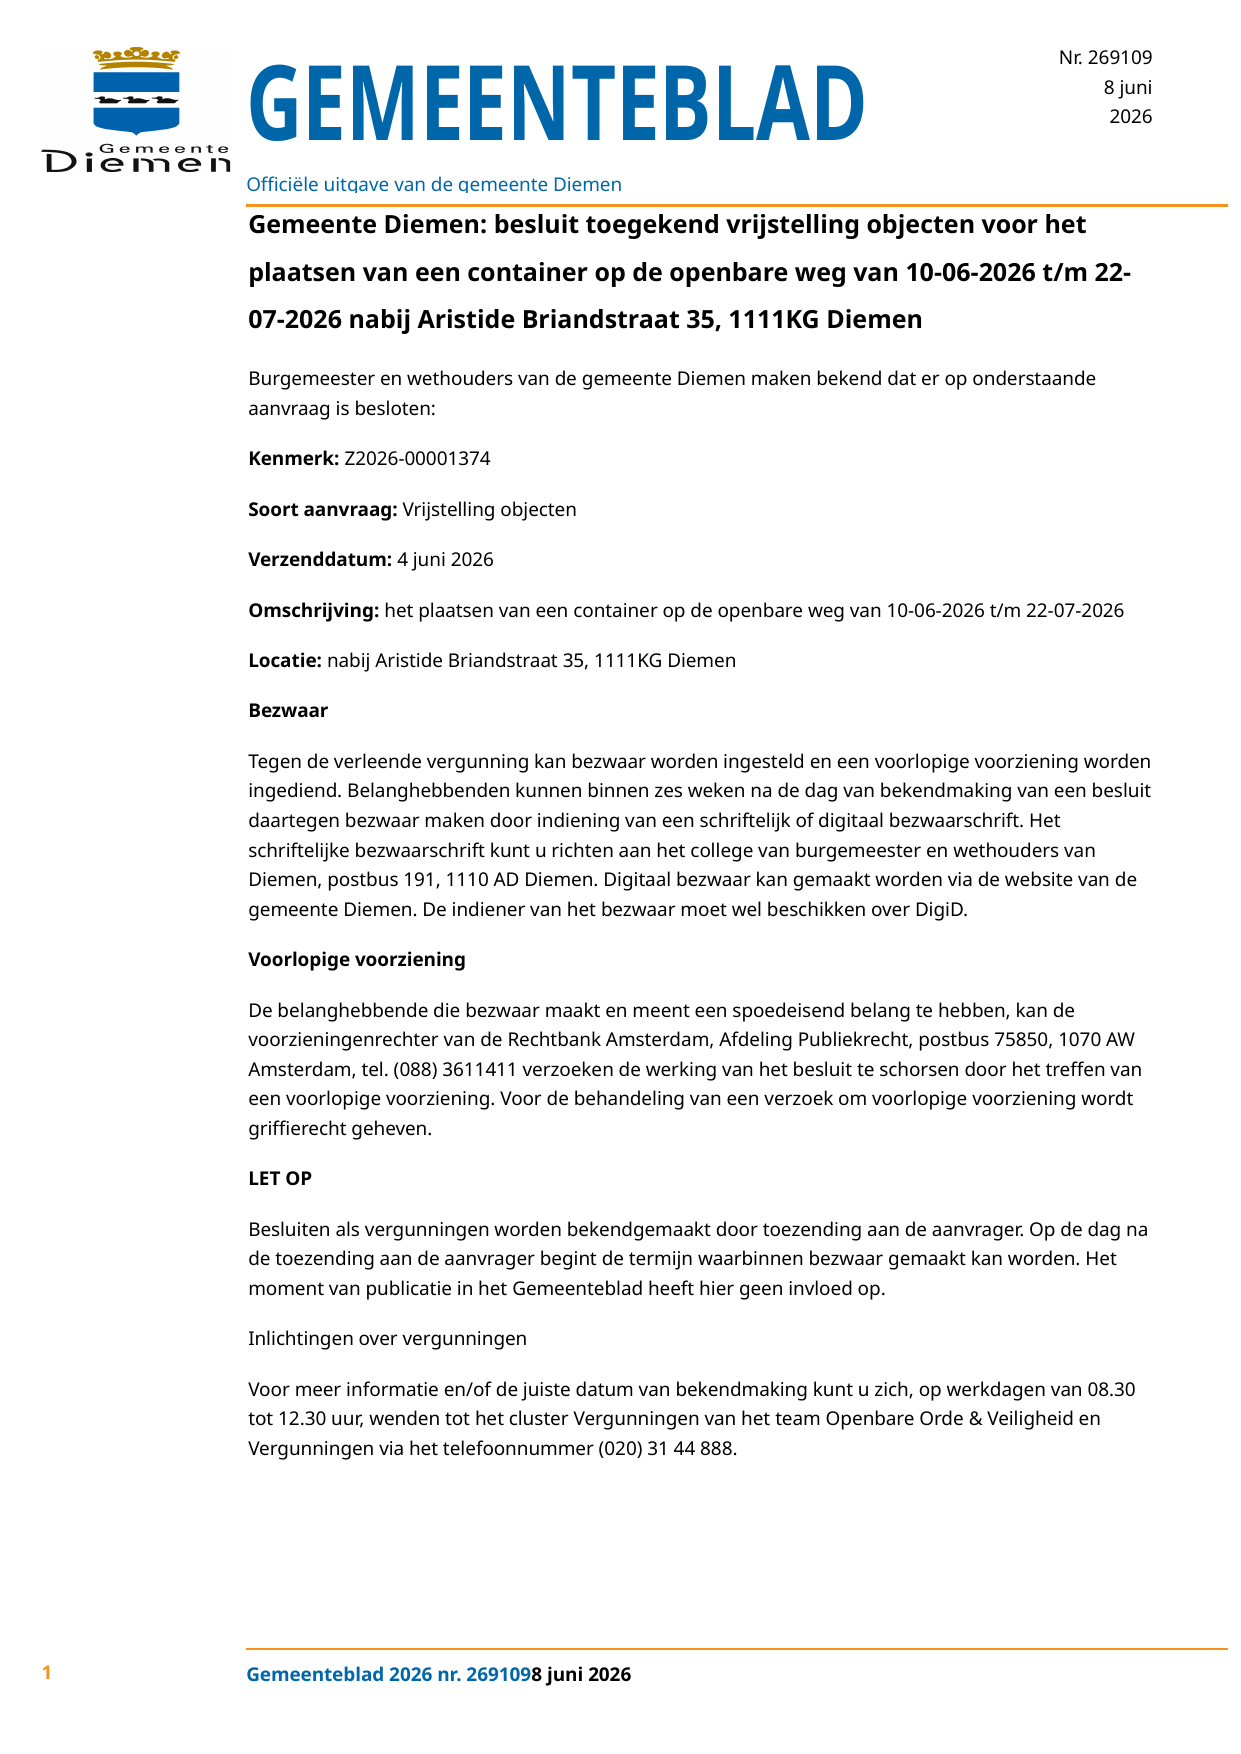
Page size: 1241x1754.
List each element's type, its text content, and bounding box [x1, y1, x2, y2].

text LET OP [248, 1166, 1152, 1191]
text Bezwaar [248, 698, 1152, 723]
text Soort aanvraag: Vrijstelling objecten [248, 496, 1152, 522]
picture [41, 47, 231, 172]
text De belanghebbende die bezwaar maakt en meent een spoedeisend belang te hebben, kan de voorzieningenrechter van de Rechtbank Amsterdam, Afdeling Publiekrecht, postbus 75850, 1070 AW Amsterdam, tel. (088) 3611411 verzoeken de werking van het besluit te schorsen door het treffen van een voorlopige voorziening. Voor de behandeling van een verzoek om voorlopige voorziening wordt griffierecht geheven. [248, 997, 1152, 1141]
text Besluiten als vergunningen worden bekendgemaakt door toezending aan de aanvrager. Op de dag na de toezending aan de aanvrager begint de termijn waarbinnen bezwaar gemaakt kan worden. Het moment van publicatie in het Gemeenteblad heeft hier geen invloed op. [248, 1216, 1152, 1301]
text Voor meer informatie en/of de juiste datum van bekendmaking kunt u zich, op werkdagen van 08.30 tot 12.30 uur, wenden tot het cluster Vergunningen van het team Openbare Orde & Veiligheid en Vergunningen via het telefoonnummer (020) 31 44 888. [248, 1376, 1152, 1461]
text Tegen de verleende vergunning kan bezwaar worden ingesteld en een voorlopige voorziening worden ingediend. Belanghebbenden kunnen binnen zes weken na de dag van bekendmaking van een besluit daartegen bezwaar maken door indiening van een schriftelijk of digitaal bezwaarschrift. Het schriftelijke bezwaarschrift kunt u richten aan het college van burgemeester en wethouders van Diemen, postbus 191, 1110 AD Diemen. Digitaal bezwaar kan gemaakt worden via de website van de gemeente Diemen. De indiener van het bezwaar moet wel beschikken over DigiD. [248, 748, 1152, 922]
text Locatie: nabij Aristide Briandstraat 35, 1111KG Diemen [248, 647, 1152, 673]
text Inlichtingen over vergunningen [248, 1326, 1152, 1351]
text Burgemeester en wethouders van de gemeente Diemen maken bekend dat er op onderstaande aanvraag is besloten: [248, 366, 1152, 421]
text Omschrijving: het plaatsen van een container op de openbare weg van 10-06-2026 t/m 22-07-2026 [248, 597, 1152, 622]
text Voorlopige voorziening [248, 946, 1152, 972]
text Kenmerk: Z2026-00001374 [248, 446, 1152, 471]
text Verzenddatum: 4 juni 2026 [248, 546, 1152, 572]
text Gemeente Diemen: besluit toegekend vrijstelling objecten voor het plaatsen van een container op de openbare weg van 10-06-2026 t/m 22-07-2026 nabij Aristide Briandstraat 35, 1111KG Diemen [248, 207, 1152, 336]
